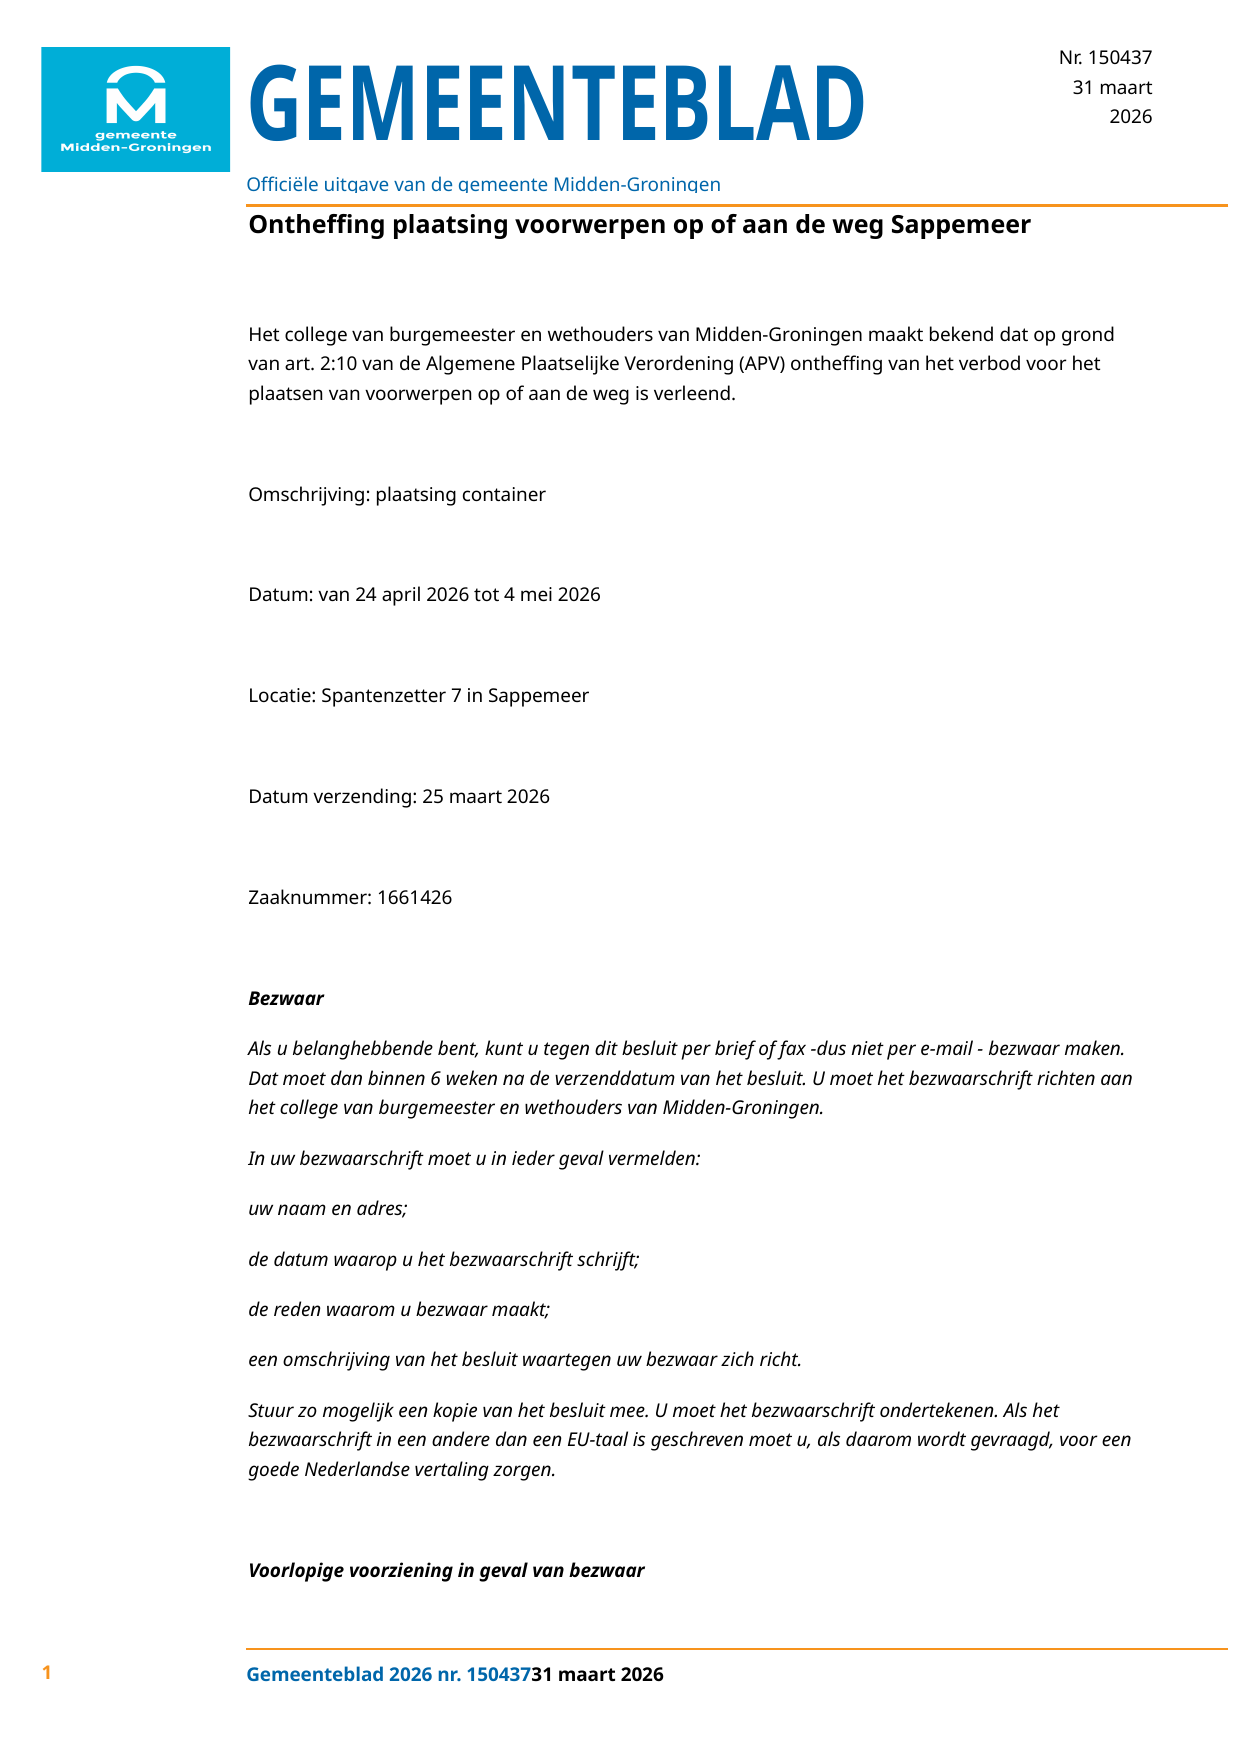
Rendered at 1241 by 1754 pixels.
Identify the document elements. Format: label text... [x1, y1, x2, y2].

text Bezwaar [248, 985, 1152, 1011]
text Omschrijving: plaatsing container [248, 481, 1152, 506]
text Datum verzending: 25 maart 2026 [248, 783, 1152, 809]
text Datum: van 24 april 2026 tot 4 mei 2026 [248, 582, 1152, 607]
picture [108, 66, 164, 82]
picture [107, 89, 165, 122]
text uw naam en adres; [248, 1195, 1152, 1221]
text Stuur zo mogelijk een kopie van het besluit mee. U moet het bezwaarschrift ondertekenen. Als het bezwaarschrift in een andere dan een EU-taal is geschreven moet u, als daarom wordt gevraagd, voor een goede Nederlandse vertaling zorgen. [248, 1397, 1152, 1482]
text Het college van burgemeester en wethouders van Midden-Groningen maakt bekend dat op grond van art. 2:10 van de Algemene Plaatselijke Verordening (APV) ontheffing van het verbod voor het plaatsen van voorwerpen op of aan de weg is verleend. [248, 321, 1152, 406]
text een omschrijving van het besluit waartegen uw bezwaar zich richt. [248, 1347, 1152, 1372]
text de reden waarom u bezwaar maakt; [248, 1296, 1152, 1322]
text de datum waarop u het bezwaarschrift schrijft; [248, 1246, 1152, 1271]
text Als u belanghebbende bent, kunt u tegen dit besluit per brief of fax -dus niet per e-mail - bezwaar maken. Dat moet dan binnen 6 weken na de verzenddatum van het besluit. U moet het bezwaarschrift richten aan het college van burgemeester en wethouders van Midden-Groningen. [248, 1035, 1152, 1120]
text Zaaknummer: 1661426 [248, 884, 1152, 910]
text Voorlopige voorziening in geval van bezwaar [248, 1557, 1152, 1583]
text In uw bezwaarschrift moet u in ieder geval vermelden: [248, 1145, 1152, 1171]
text Locatie: Spantenzetter 7 in Sappemeer [248, 682, 1152, 708]
text Ontheffing plaatsing voorwerpen op of aan de weg Sappemeer [248, 207, 1152, 241]
picture [184, 146, 190, 153]
